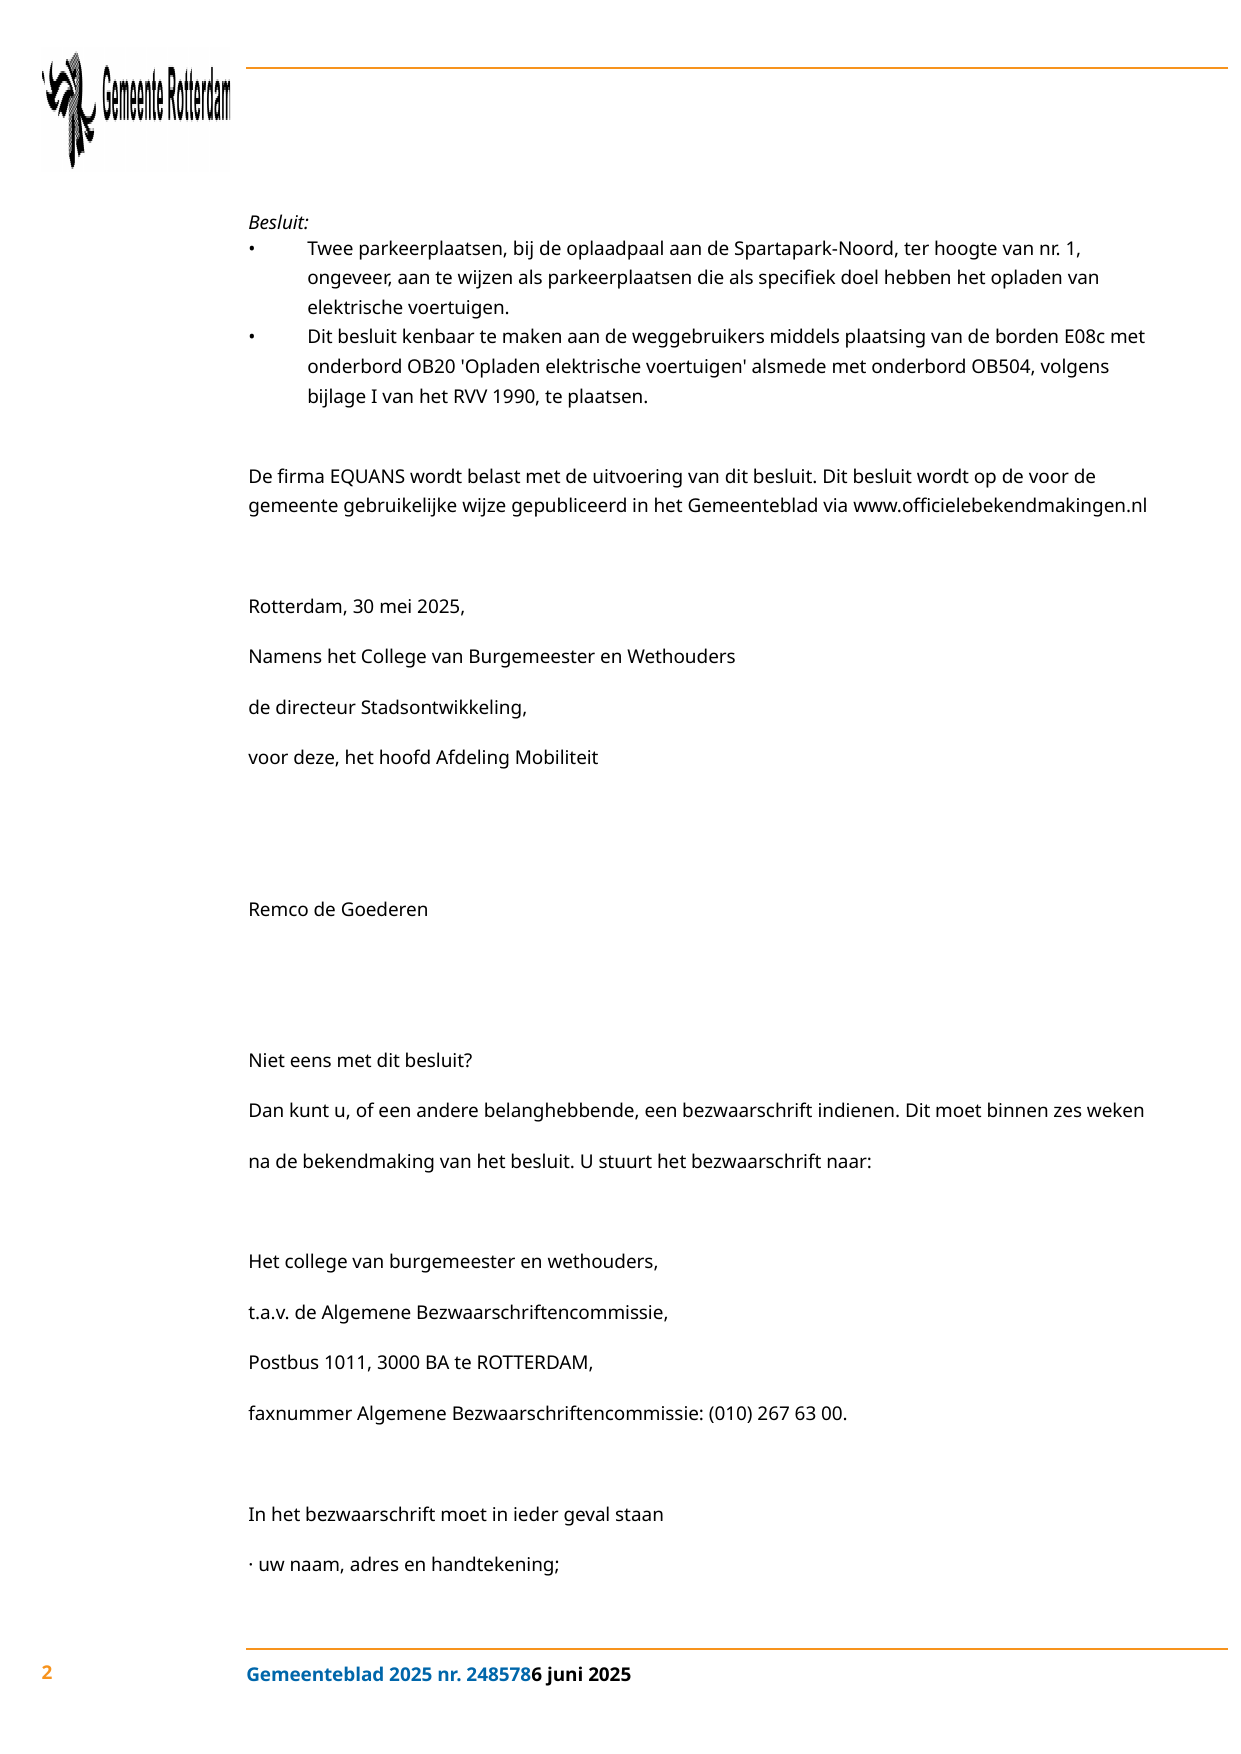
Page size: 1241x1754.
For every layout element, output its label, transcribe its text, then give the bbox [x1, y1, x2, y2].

text na de bekendmaking van het besluit. U stuurt het bezwaarschrift naar: [248, 1148, 1152, 1173]
text Remco de Goederen [248, 896, 1152, 921]
text de directeur Stadsontwikkeling, [248, 694, 1152, 720]
text t.a.v. de Algemene Bezwaarschriftencommissie, [248, 1299, 1152, 1325]
text faxnummer Algemene Bezwaarschriftencommissie: (010) 267 63 00. [248, 1400, 1152, 1426]
list Dit besluit kenbaar te maken aan de weggebruikers middels plaatsing van de borden E08c met onderbord OB20 'Opladen elektrische voertuigen' alsmede met onderbord OB504, volgens bijlage I van het RVV 1990, te plaatsen. [248, 324, 1152, 408]
text Rotterdam, 30 mei 2025, [248, 593, 1152, 619]
picture [41, 47, 231, 172]
text · uw naam, adres en handtekening; [248, 1551, 1152, 1577]
text Namens het College van Burgemeester en Wethouders [248, 644, 1152, 669]
text Postbus 1011, 3000 BA te ROTTERDAM, [248, 1349, 1152, 1375]
text De firma EQUANS wordt belast met de uitvoering van dit besluit. Dit besluit wordt op de voor de gemeente gebruikelijke wijze gepubliceerd in het Gemeenteblad via www.officielebekendmakingen.nl [248, 463, 1152, 518]
text Het college van burgemeester en wethouders, [248, 1249, 1152, 1274]
text Besluit: [248, 209, 1152, 235]
text Niet eens met dit besluit? [248, 1047, 1152, 1073]
text In het bezwaarschrift moet in ieder geval staan [248, 1501, 1152, 1526]
text voor deze, het hoofd Afdeling Mobiliteit [248, 744, 1152, 770]
list Twee parkeerplaatsen, bij de oplaadpaal aan de Spartapark-Noord, ter hoogte van nr. 1, ongeveer, aan te wijzen als parkeerplaatsen die als specifiek doel hebben het opladen van elektrische voertuigen. [248, 235, 1152, 320]
text Dan kunt u, of een andere belanghebbende, een bezwaarschrift indienen. Dit moet binnen zes weken [248, 1097, 1152, 1123]
